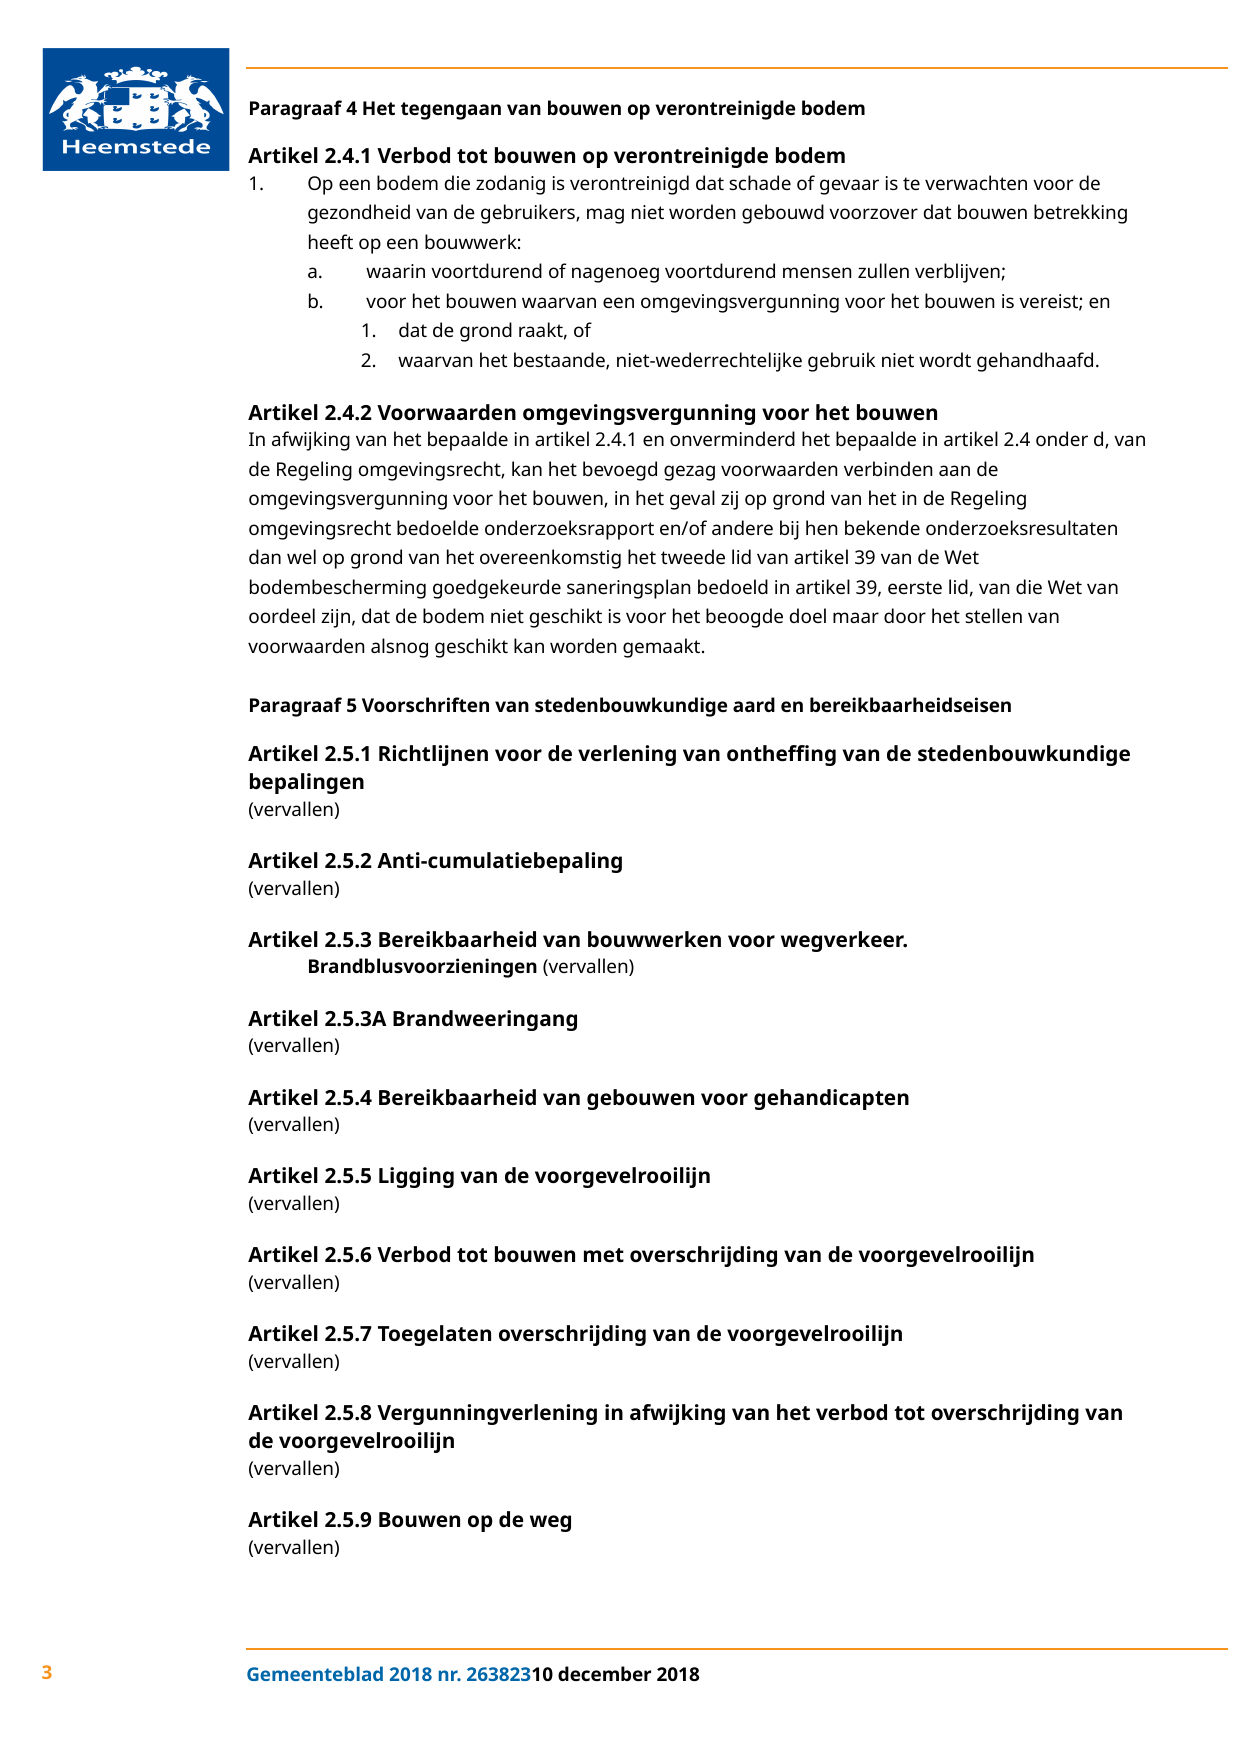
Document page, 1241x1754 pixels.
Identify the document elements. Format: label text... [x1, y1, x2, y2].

list voor het bouwen waarvan een omgevingsvergunning voor het bouwen is vereist; en [307, 288, 1152, 314]
text Artikel 2.5.4 Bereikbaarheid van gebouwen voor gehandicapten [248, 1083, 1152, 1111]
text Artikel 2.5.2 Anti-cumulatiebepaling [248, 846, 1152, 875]
list waarin voortdurend of nagenoeg voortdurend mensen zullen verblijven; [307, 258, 1152, 284]
text (vervallen) [248, 1190, 1152, 1216]
text (vervallen) [248, 1534, 1152, 1560]
text Artikel 2.5.5 Ligging van de voorgevelrooilijn [248, 1162, 1152, 1190]
text (vervallen) [248, 1032, 1152, 1058]
text Artikel 2.5.9 Bouwen op de weg [248, 1506, 1152, 1534]
text (vervallen) [248, 1455, 1152, 1481]
list dat de grond raakt, of [361, 318, 1152, 343]
text Artikel 2.5.1 Richtlijnen voor de verlening van ontheffing van de stedenbouwkundige bepalingen [248, 739, 1152, 796]
text (vervallen) [248, 796, 1152, 822]
list waarvan het bestaande, niet-wederrechtelijke gebruik niet wordt gehandhaafd. [361, 347, 1152, 373]
text (vervallen) [248, 1111, 1152, 1137]
picture [41, 47, 231, 172]
text Artikel 2.5.6 Verbod tot bouwen met overschrijding van de voorgevelrooilijn [248, 1241, 1152, 1269]
text Paragraaf 4 Het tegengaan van bouwen op verontreinigde bodem [248, 95, 1152, 121]
text Artikel 2.5.8 Vergunningverlening in afwijking van het verbod tot overschrijding van de voorgevelrooilijn [248, 1398, 1152, 1455]
text In afwijking van het bepaalde in artikel 2.4.1 en onverminderd het bepaalde in artikel 2.4 onder d, van de Regeling omgevingsrecht, kan het bevoegd gezag voorwaarden verbinden aan de omgevingsvergunning voor het bouwen, in het geval zij op grond van het in de Regeling omgevingsrecht bedoelde onderzoeksrapport en/of andere bij hen bekende onderzoeksresultaten dan wel op grond van het overeenkomstig het tweede lid van artikel 39 van de Wet bodembescherming goedgekeurde saneringsplan bedoeld in artikel 39, eerste lid, van die Wet van oordeel zijn, dat de bodem niet geschikt is voor het beoogde doel maar door het stellen van voorwaarden alsnog geschikt kan worden gemaakt. [248, 426, 1152, 659]
text (vervallen) [248, 875, 1152, 900]
list Op een bodem die zodanig is verontreinigd dat schade of gevaar is te verwachten voor de gezondheid van de gebruikers, mag niet worden gebouwd voorzover dat bouwen betrekking heeft op een bouwwerk: [248, 170, 1152, 255]
text (vervallen) [248, 1348, 1152, 1373]
text (vervallen) [248, 1269, 1152, 1295]
text Artikel 2.5.7 Toegelaten overschrijding van de voorgevelrooilijn [248, 1319, 1152, 1348]
text Artikel 2.4.1 Verbod tot bouwen op verontreinigde bodem [248, 141, 1152, 170]
text Artikel 2.4.2 Voorwaarden omgevingsvergunning voor het bouwen [248, 398, 1152, 426]
text Artikel 2.5.3 Bereikbaarheid van bouwwerken voor wegverkeer. [248, 925, 1152, 953]
text Artikel 2.5.3A Brandweeringang [248, 1004, 1152, 1032]
text Paragraaf 5 Voorschriften van stedenbouwkundige aard en bereikbaarheidseisen [248, 692, 1152, 718]
list Brandblusvoorzieningen (vervallen) [248, 953, 1152, 979]
